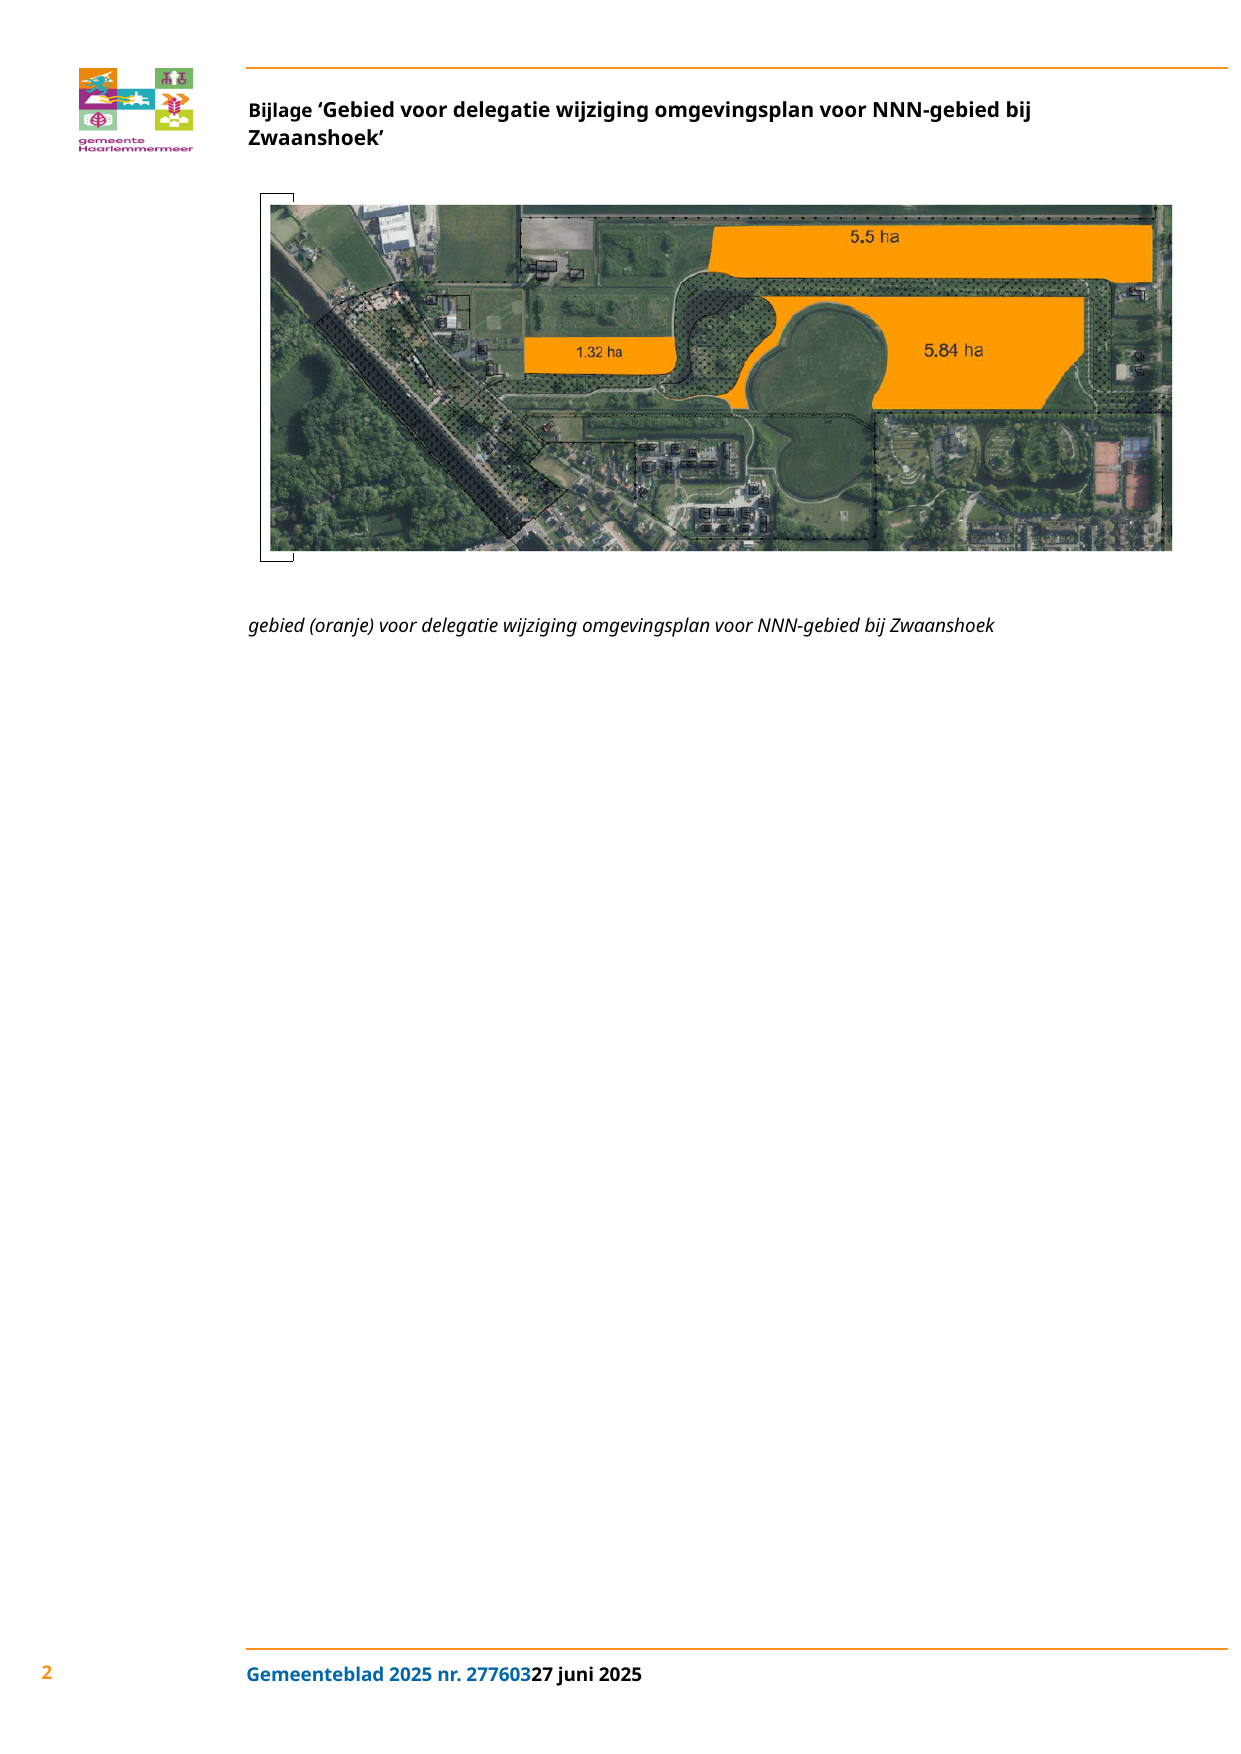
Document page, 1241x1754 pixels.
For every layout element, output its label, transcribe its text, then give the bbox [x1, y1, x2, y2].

text gebied (oranje) voor delegatie wijziging omgevingsplan voor NNN-gebied bij Zwaanshoek [248, 612, 1152, 638]
picture [268, 202, 1173, 553]
picture [41, 47, 231, 172]
text Bijlage ‘Gebied voor delegatie wijziging omgevingsplan voor NNN-gebied bij Zwaanshoek’ [248, 95, 1152, 152]
